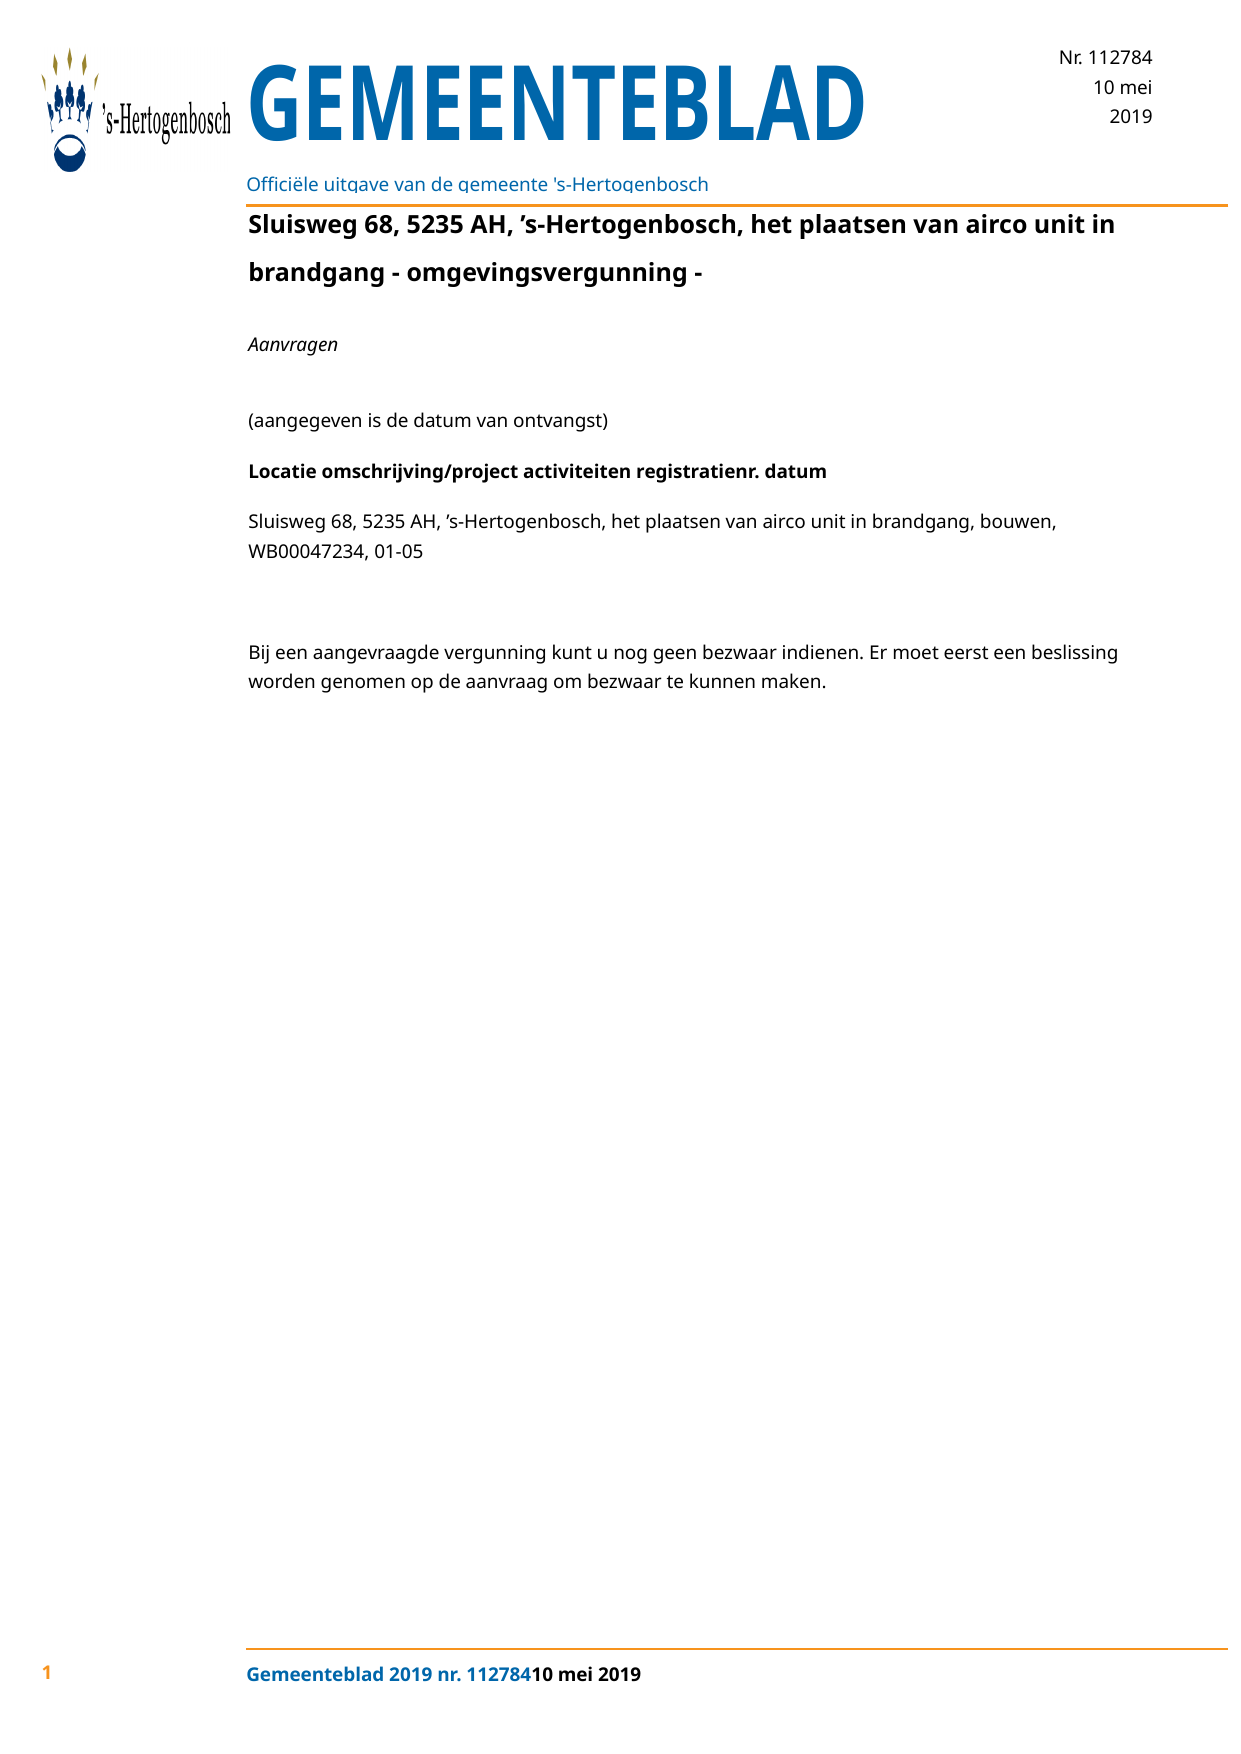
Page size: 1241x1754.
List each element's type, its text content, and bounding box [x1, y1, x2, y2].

text Sluisweg 68, 5235 AH, ’s-Hertogenbosch, het plaatsen van airco unit in brandgang, bouwen, WB00047234, 01-05 [248, 508, 1152, 564]
text Locatie omschrijving/project activiteiten registratienr. datum [248, 458, 1152, 484]
text Bij een aangevraagde vergunning kunt u nog geen bezwaar indienen. Er moet eerst een beslissing worden genomen op de aanvraag om bezwaar te kunnen maken. [248, 639, 1152, 694]
text Aanvragen [248, 331, 1152, 357]
picture [41, 47, 231, 172]
text (aangegeven is de datum van ontvangst) [248, 408, 1152, 433]
text Sluisweg 68, 5235 AH, ’s-Hertogenbosch, het plaatsen van airco unit in brandgang - omgevingsvergunning - [248, 207, 1152, 288]
